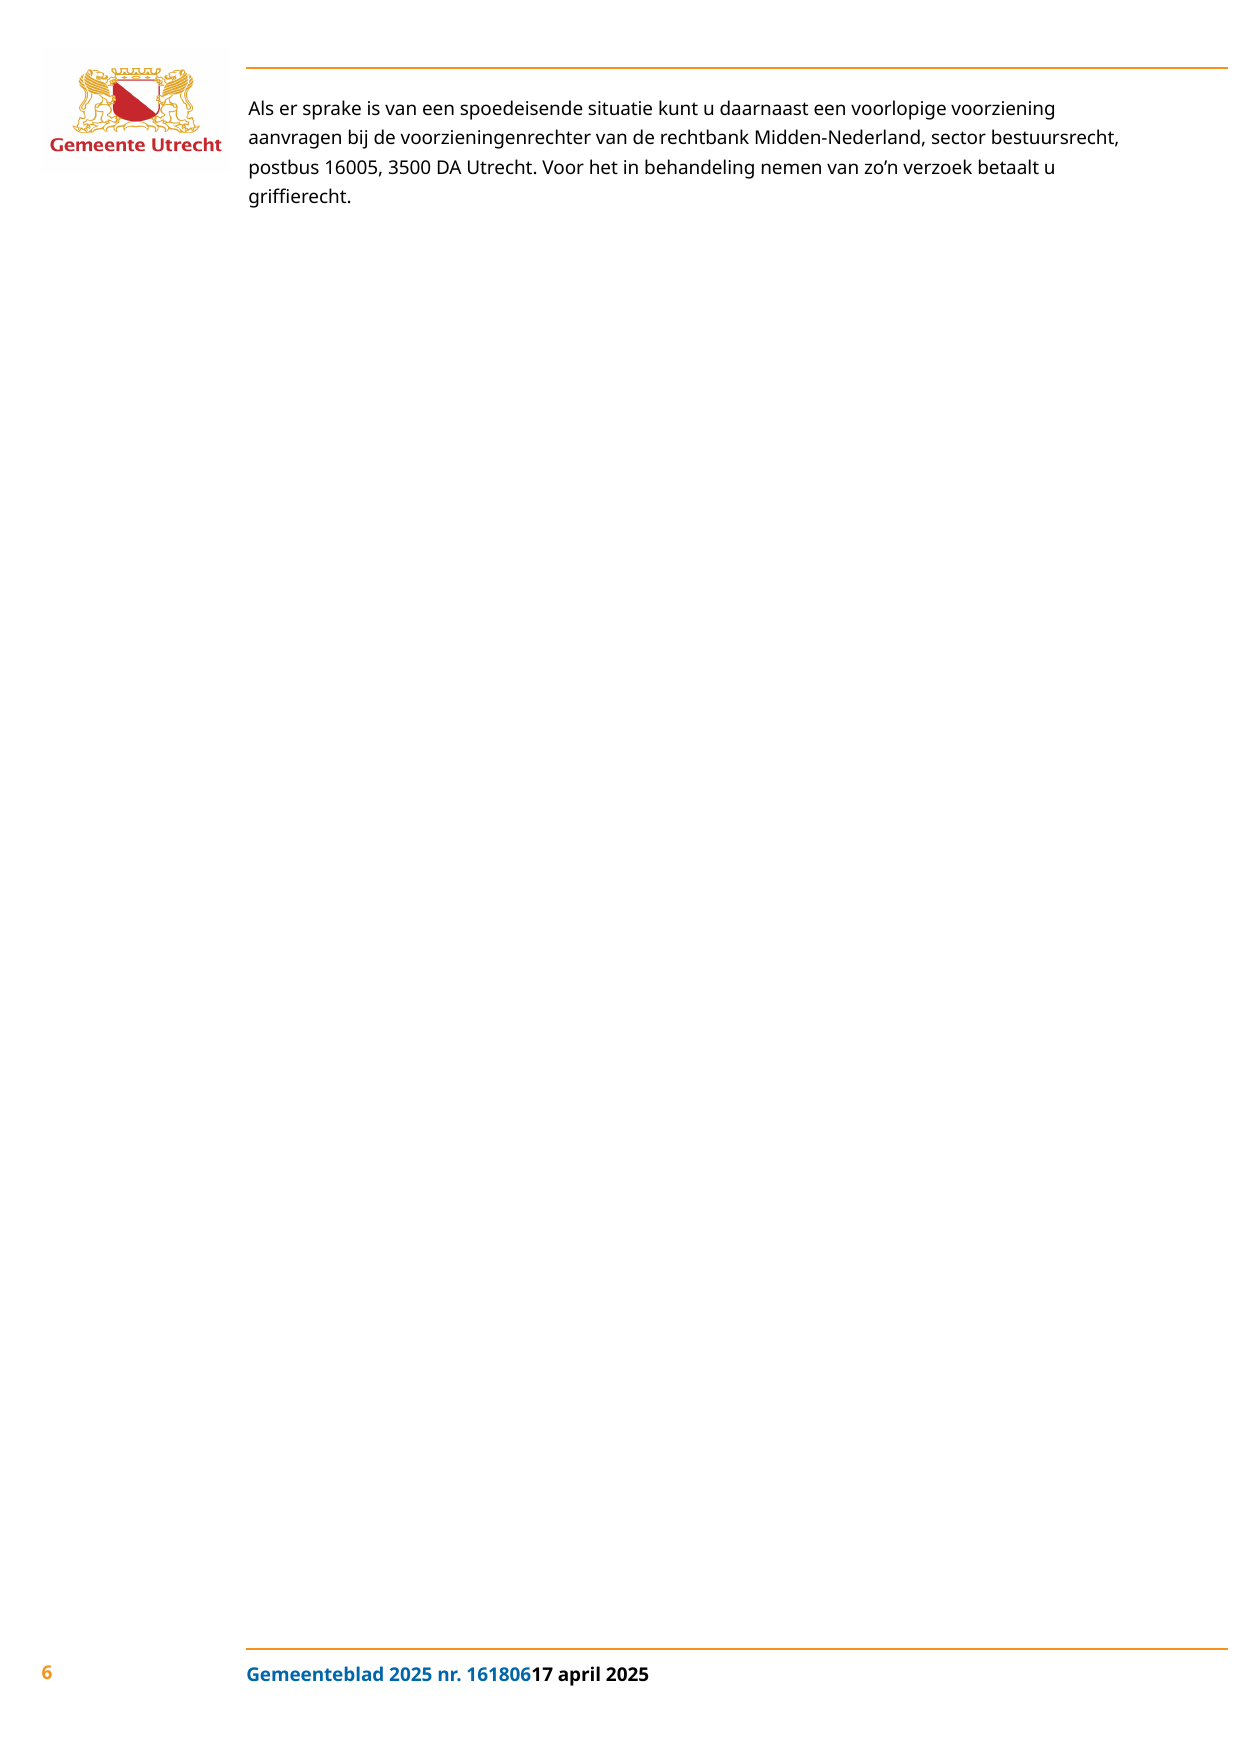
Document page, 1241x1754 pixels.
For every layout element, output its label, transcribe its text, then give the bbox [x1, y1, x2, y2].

picture [41, 47, 231, 172]
text Als er sprake is van een spoedeisende situatie kunt u daarnaast een voorlopige voorziening aanvragen bij de voorzieningenrechter van de rechtbank Midden-Nederland, sector bestuursrecht, postbus 16005, 3500 DA Utrecht. Voor het in behandeling nemen van zo’n verzoek betaalt u griffierecht. [248, 95, 1152, 209]
